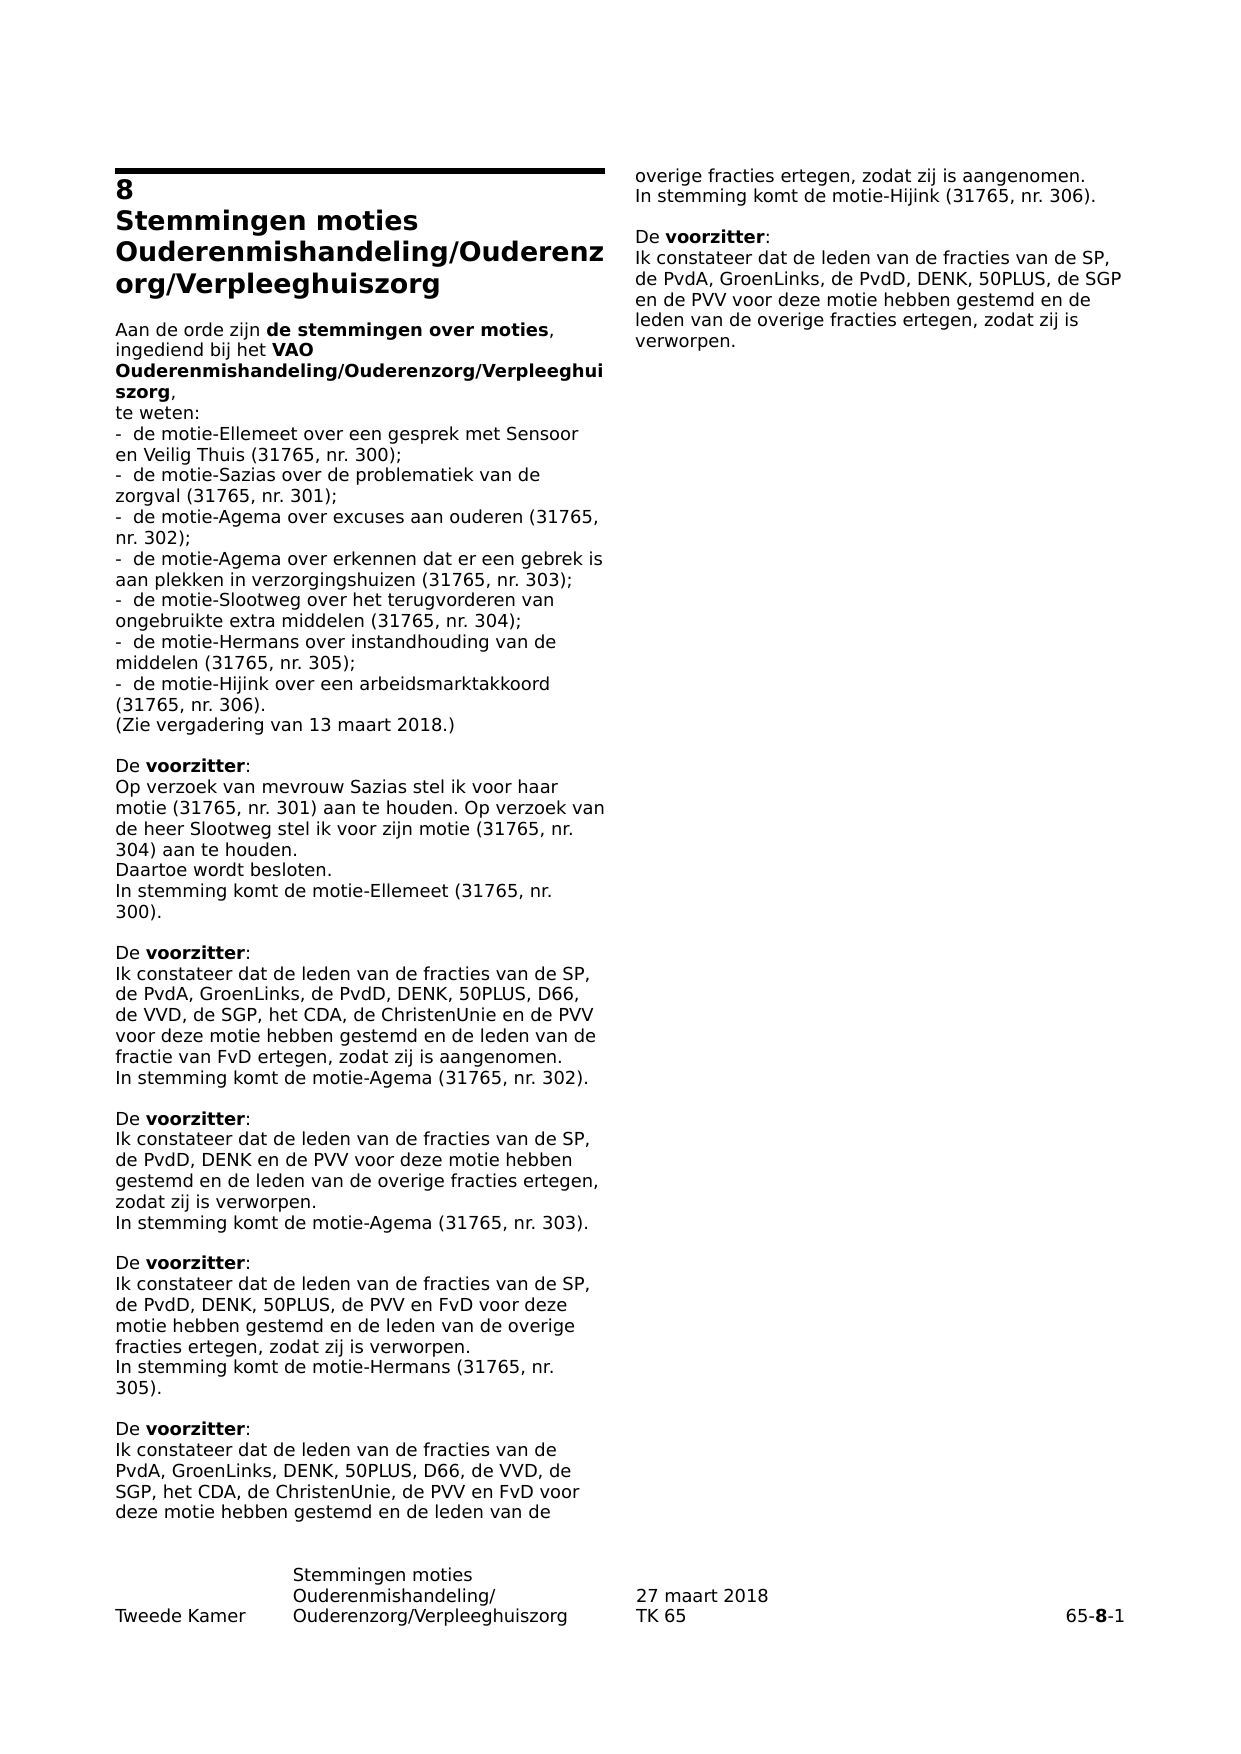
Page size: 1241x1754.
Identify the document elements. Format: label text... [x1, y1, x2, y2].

text De voorzitter: [635, 227, 1125, 248]
text Aan de orde zijn de stemmingen over moties, ingediend bij het VAO Ouderenmishandeling/Ouderenzorg/Verpleeghuiszorg, [115, 319, 605, 403]
list de motie-Agema over excuses aan ouderen (31765, nr. 302); [115, 507, 605, 548]
text overige fracties ertegen, zodat zij is aangenomen. [635, 165, 1125, 186]
text De voorzitter: [115, 1253, 605, 1274]
text De voorzitter: [115, 1419, 605, 1440]
text te weten: [115, 403, 605, 423]
text Daartoe wordt besloten. [115, 860, 605, 881]
list de motie-Hermans over instandhouding van de middelen (31765, nr. 305); [115, 632, 605, 673]
text In stemming komt de motie-Agema (31765, nr. 302). [115, 1067, 605, 1088]
text Op verzoek van mevrouw Sazias stel ik voor haar motie (31765, nr. 301) aan te houden. Op verzoek van de heer Slootweg stel ik voor zijn motie (31765, nr. 304) aan te houden. [115, 777, 605, 860]
text Ik constateer dat de leden van de fracties van de SP, de PvdA, GroenLinks, de PvdD, DENK, 50PLUS, de SGP en de PVV voor deze motie hebben gestemd en de leden van de overige fracties ertegen, zodat zij is verworpen. [635, 248, 1125, 352]
text De voorzitter: [115, 756, 605, 777]
list de motie-Agema over erkennen dat er een gebrek is aan plekken in verzorgingshuizen (31765, nr. 303); [115, 548, 605, 590]
text (Zie vergadering van 13 maart 2018.) [115, 715, 605, 736]
text Ik constateer dat de leden van de fracties van de SP, de PvdD, DENK en de PVV voor deze motie hebben gestemd en de leden van de overige fracties ertegen, zodat zij is verworpen. [115, 1129, 605, 1212]
text De voorzitter: [115, 1108, 605, 1129]
list de motie-Hijink over een arbeidsmarktakkoord (31765, nr. 306). [115, 673, 605, 715]
list de motie-Sazias over de problematiek van de zorgval (31765, nr. 301); [115, 465, 605, 507]
list de motie-Slootweg over het terugvorderen van ongebruikte extra middelen (31765, nr. 304); [115, 590, 605, 632]
text In stemming komt de motie-Agema (31765, nr. 303). [115, 1212, 605, 1233]
list de motie-Ellemeet over een gesprek met Sensoor en Veilig Thuis (31765, nr. 300); [115, 423, 605, 465]
text In stemming komt de motie-Ellemeet (31765, nr. 300). [115, 881, 605, 923]
text Ik constateer dat de leden van de fracties van de PvdA, GroenLinks, DENK, 50PLUS, D66, de VVD, de SGP, het CDA, de ChristenUnie, de PVV en FvD voor deze motie hebben gestemd en de leden van de [115, 1440, 605, 1523]
text In stemming komt de motie-Hijink (31765, nr. 306). [635, 186, 1125, 207]
text Ik constateer dat de leden van de fracties van de SP, de PvdD, DENK, 50PLUS, de PVV en FvD voor deze motie hebben gestemd en de leden van de overige fracties ertegen, zodat zij is verworpen. [115, 1274, 605, 1357]
text De voorzitter: [115, 943, 605, 963]
title 8 Stemmingen moties Ouderenmishandeling/Ouderenzorg/Verpleeghuiszorg [115, 174, 605, 299]
text Ik constateer dat de leden van de fracties van de SP, de PvdA, GroenLinks, de PvdD, DENK, 50PLUS, D66, de VVD, de SGP, het CDA, de ChristenUnie en de PVV voor deze motie hebben gestemd en de leden van de fractie van FvD ertegen, zodat zij is aangenomen. [115, 963, 605, 1067]
text In stemming komt de motie-Hermans (31765, nr. 305). [115, 1357, 605, 1399]
